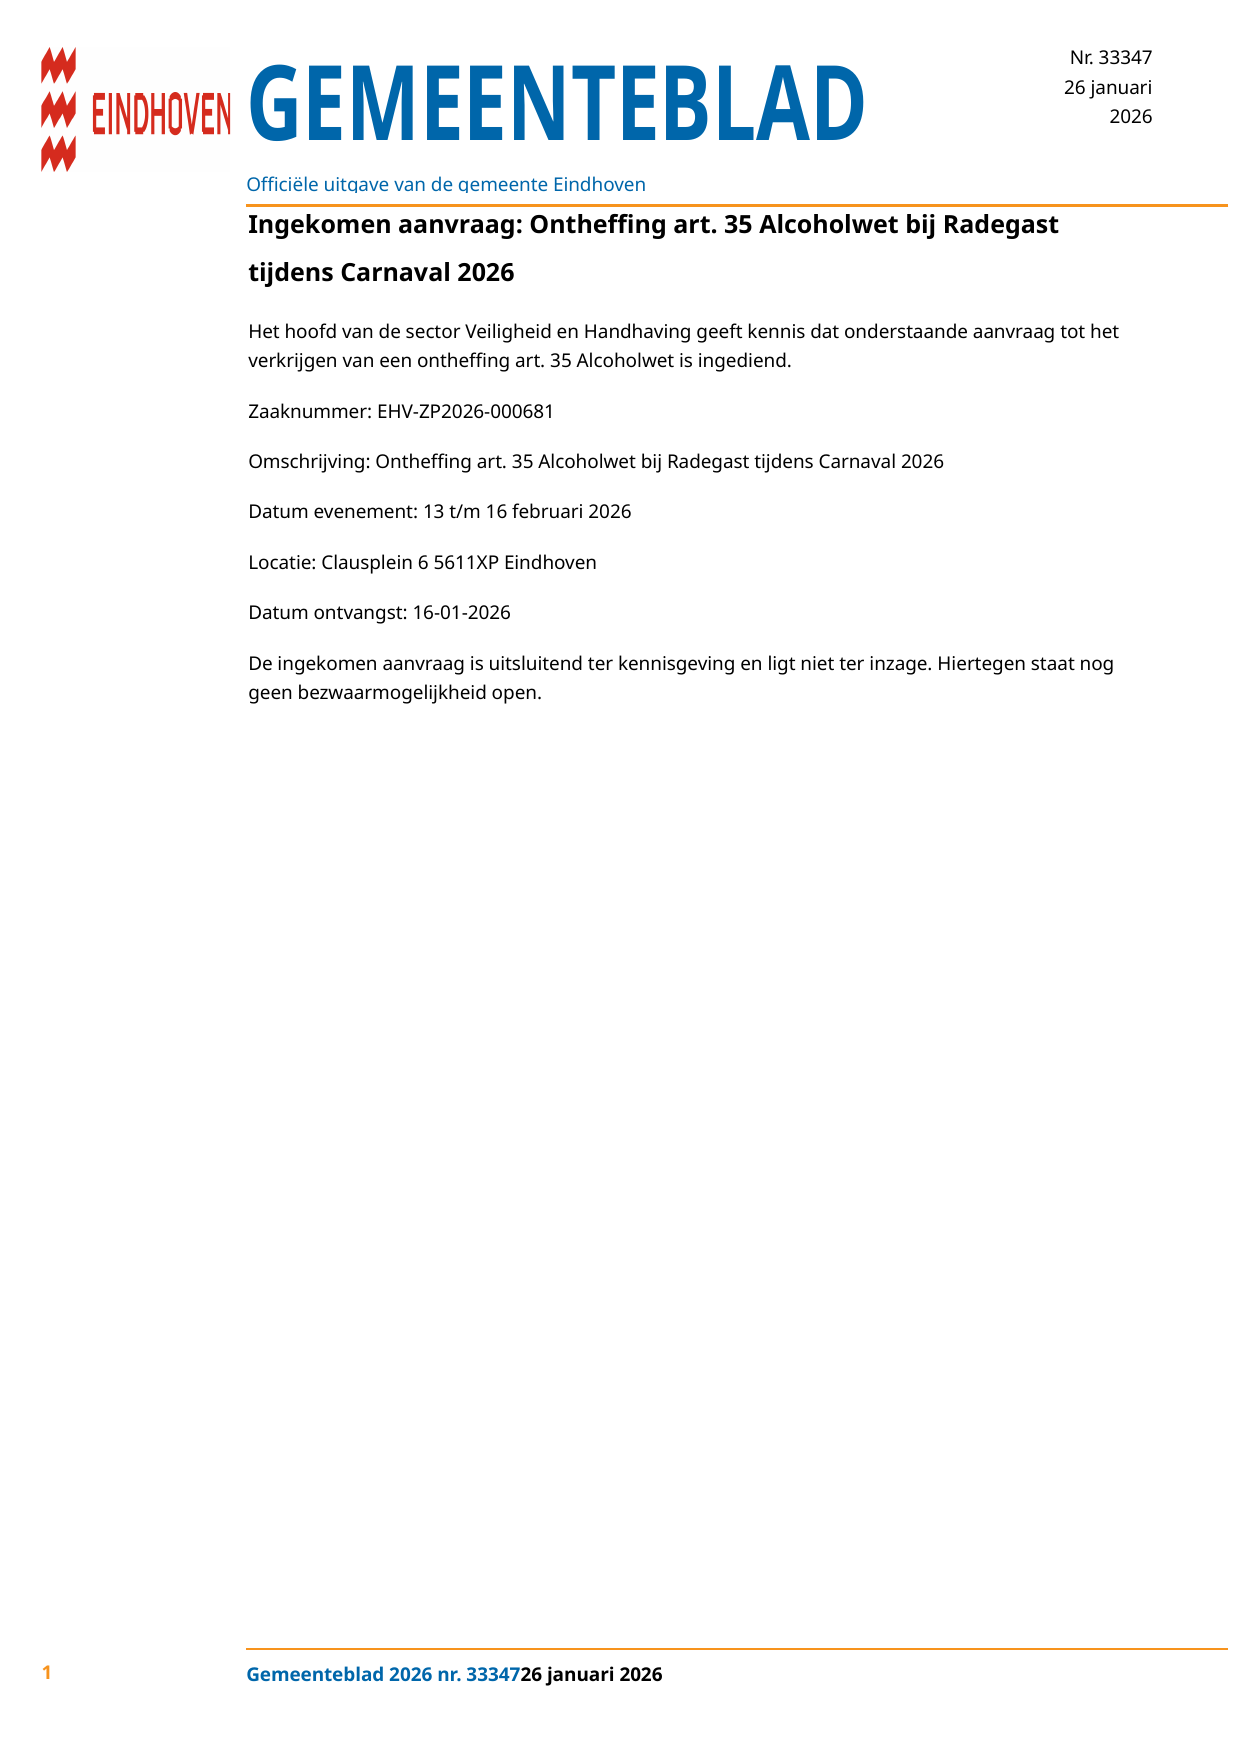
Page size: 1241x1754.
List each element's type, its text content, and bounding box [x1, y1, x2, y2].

text Het hoofd van de sector Veiligheid en Handhaving geeft kennis dat onderstaande aanvraag tot het verkrijgen van een ontheffing art. 35 Alcoholwet is ingediend. [248, 318, 1152, 373]
text Datum evenement: 13 t/m 16 februari 2026 [248, 499, 1152, 524]
picture [41, 47, 231, 172]
text Zaaknummer: EHV-ZP2026-000681 [248, 398, 1152, 424]
text Omschrijving: Ontheffing art. 35 Alcoholwet bij Radegast tijdens Carnaval 2026 [248, 448, 1152, 474]
text Ingekomen aanvraag: Ontheffing art. 35 Alcoholwet bij Radegast tijdens Carnaval 2026 [248, 207, 1152, 288]
text Locatie: Clausplein 6 5611XP Eindhoven [248, 549, 1152, 575]
text Datum ontvangst: 16-01-2026 [248, 599, 1152, 625]
text De ingekomen aanvraag is uitsluitend ter kennisgeving en ligt niet ter inzage. Hiertegen staat nog geen bezwaarmogelijkheid open. [248, 650, 1152, 705]
